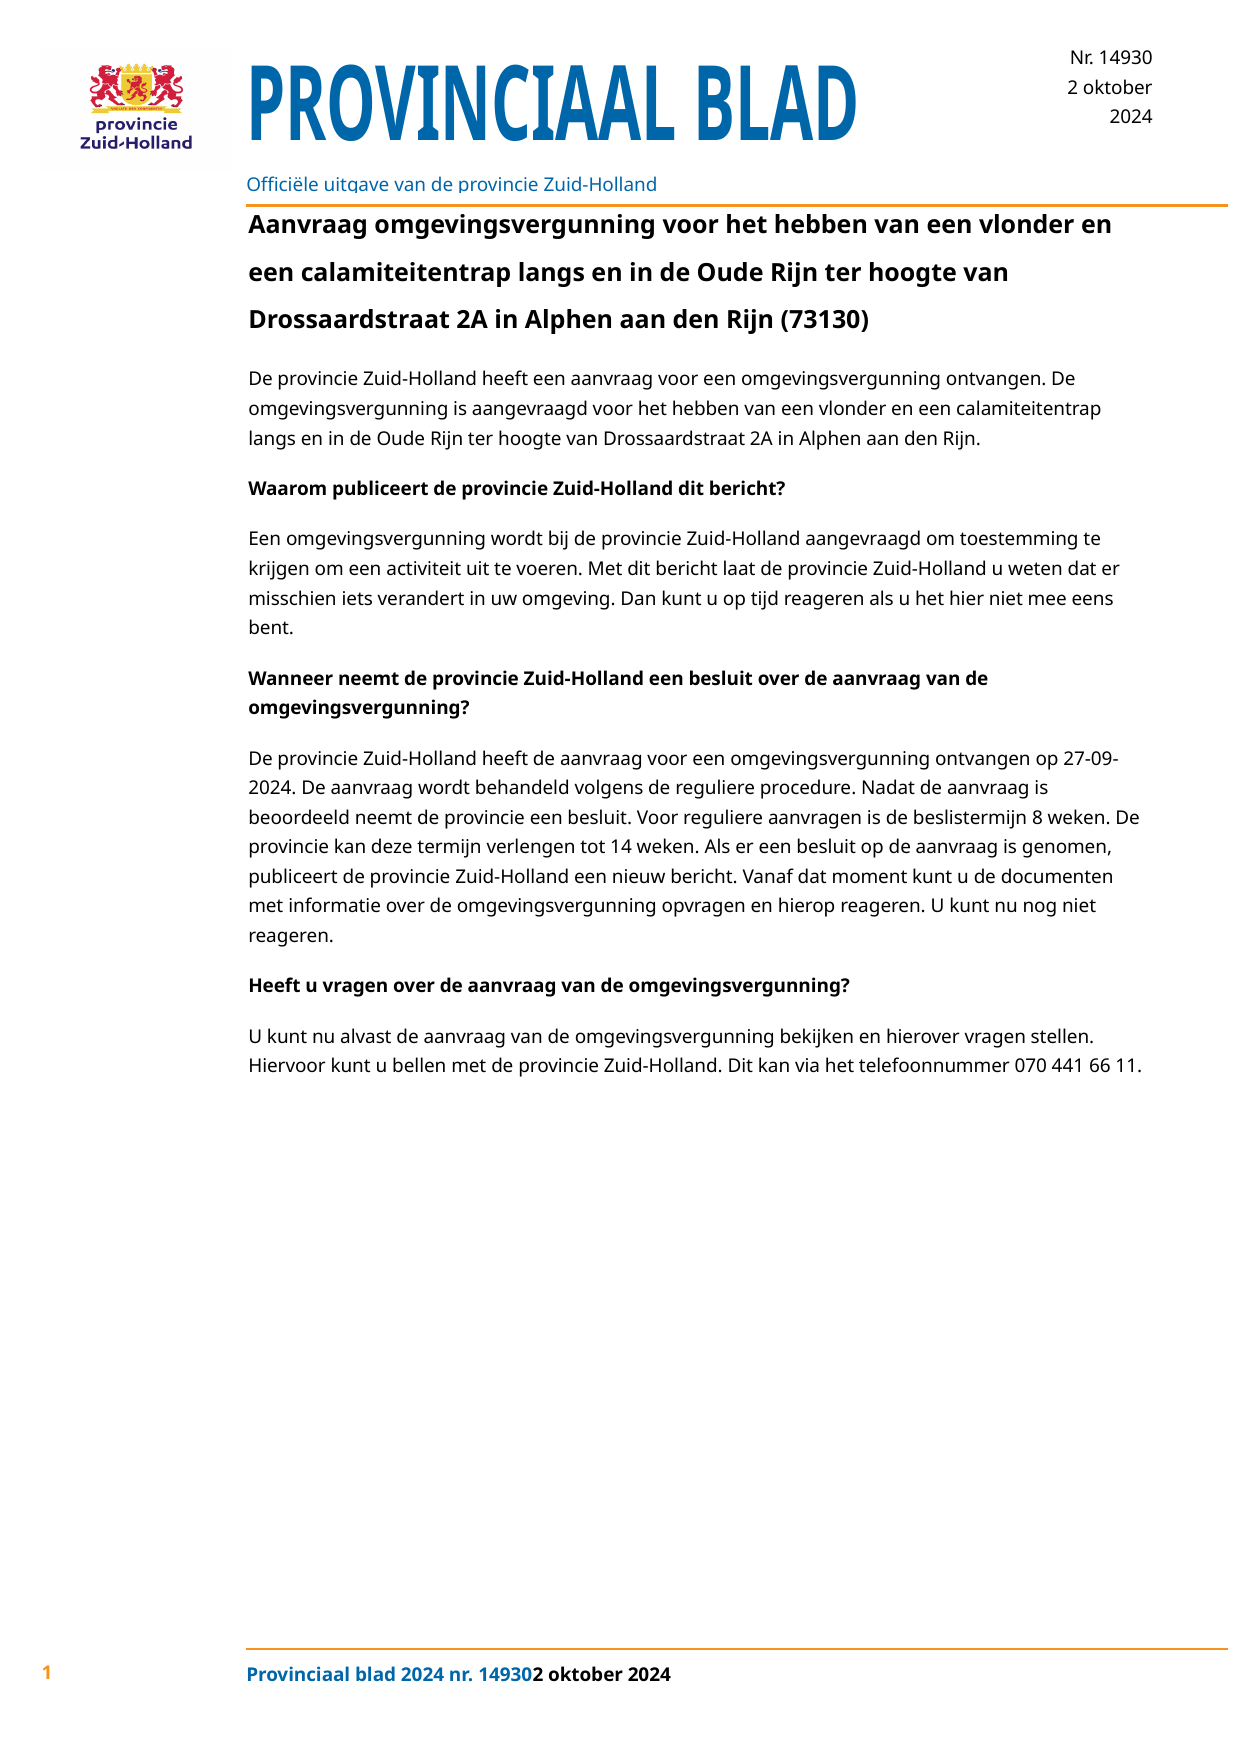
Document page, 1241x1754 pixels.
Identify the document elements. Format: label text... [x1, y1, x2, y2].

text Heeft u vragen over de aanvraag van de omgevingsvergunning? [248, 973, 1152, 998]
text Wanneer neemt de provincie Zuid-Holland een besluit over de aanvraag van de omgevingsvergunning? [248, 665, 1152, 720]
text Waarom publiceert de provincie Zuid-Holland dit bericht? [248, 475, 1152, 501]
picture [41, 47, 231, 172]
text Aanvraag omgevingsvergunning voor het hebben van een vlonder en een calamiteitentrap langs en in de Oude Rijn ter hoogte van Drossaardstraat 2A in Alphen aan den Rijn (73130) [248, 207, 1152, 336]
text De provincie Zuid-Holland heeft de aanvraag voor een omgevingsvergunning ontvangen op 27-09-2024. De aanvraag wordt behandeld volgens de reguliere procedure. Nadat de aanvraag is beoordeeld neemt de provincie een besluit. Voor reguliere aanvragen is de beslistermijn 8 weken. De provincie kan deze termijn verlengen tot 14 weken. Als er een besluit op de aanvraag is genomen, publiceert de provincie Zuid-Holland een nieuw bericht. Vanaf dat moment kunt u de documenten met informatie over de omgevingsvergunning opvragen en hierop reageren. U kunt nu nog niet reageren. [248, 745, 1152, 948]
text De provincie Zuid-Holland heeft een aanvraag voor een omgevingsvergunning ontvangen. De omgevingsvergunning is aangevraagd voor het hebben van een vlonder en een calamiteitentrap langs en in de Oude Rijn ter hoogte van Drossaardstraat 2A in Alphen aan den Rijn. [248, 366, 1152, 450]
text U kunt nu alvast de aanvraag van de omgevingsvergunning bekijken en hierover vragen stellen. Hiervoor kunt u bellen met de provincie Zuid-Holland. Dit kan via het telefoonnummer 070 441 66 11. [248, 1023, 1152, 1078]
text Een omgevingsvergunning wordt bij de provincie Zuid-Holland aangevraagd om toestemming te krijgen om een activiteit uit te voeren. Met dit bericht laat de provincie Zuid-Holland u weten dat er misschien iets verandert in uw omgeving. Dan kunt u op tijd reageren als u het hier niet mee eens bent. [248, 526, 1152, 640]
